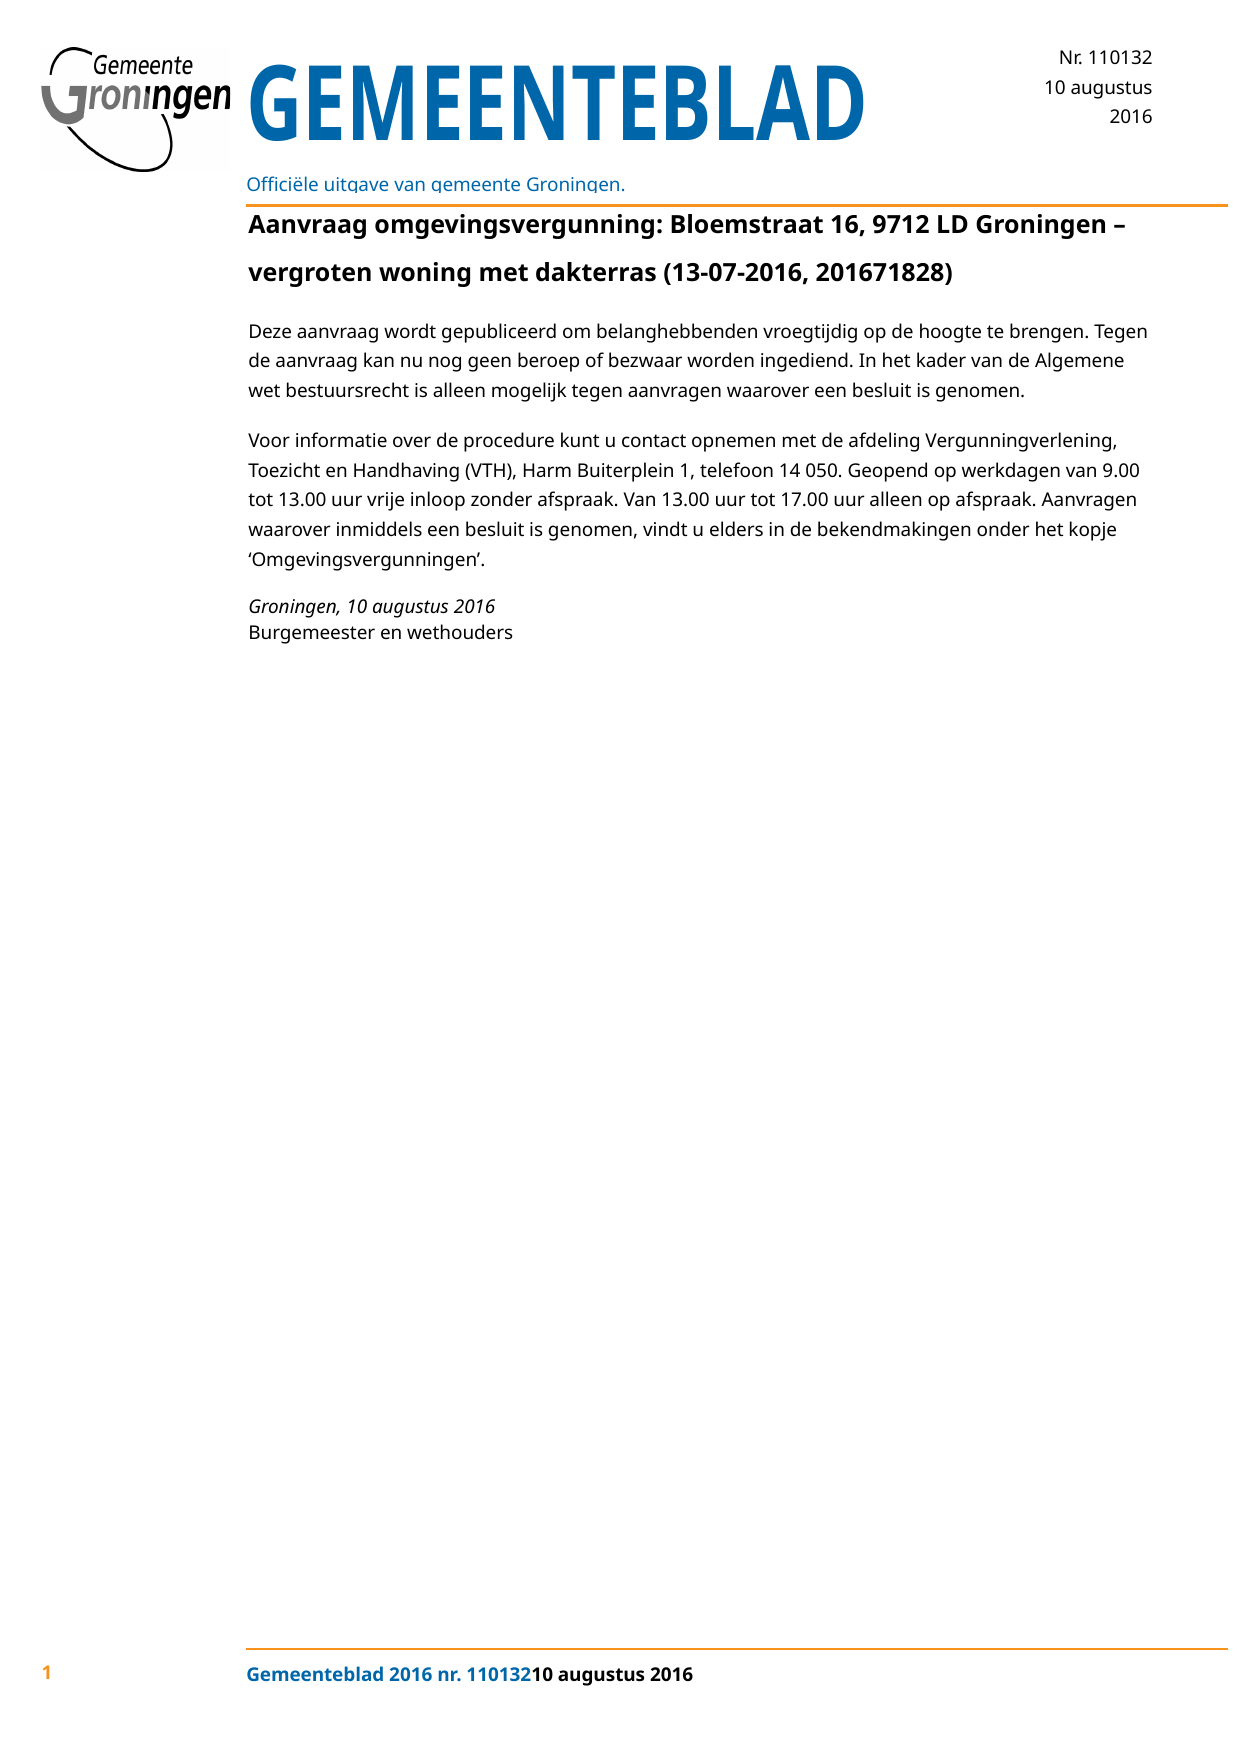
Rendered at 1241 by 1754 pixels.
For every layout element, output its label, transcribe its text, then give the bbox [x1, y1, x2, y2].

text Burgemeester en wethouders [248, 619, 1152, 645]
text Groningen, 10 augustus 2016 [248, 594, 1152, 619]
text Deze aanvraag wordt gepubliceerd om belanghebbenden vroegtijdig op de hoogte te brengen. Tegen de aanvraag kan nu nog geen beroep of bezwaar worden ingediend. In het kader van de Algemene wet bestuursrecht is alleen mogelijk tegen aanvragen waarover een besluit is genomen. [248, 318, 1152, 403]
picture [41, 47, 231, 172]
text Voor informatie over de procedure kunt u contact opnemen met de afdeling Vergunningverlening, Toezicht en Handhaving (VTH), Harm Buiterplein 1, telefoon 14 050. Geopend op werkdagen van 9.00 tot 13.00 uur vrije inloop zonder afspraak. Van 13.00 uur tot 17.00 uur alleen op afspraak. Aanvragen waarover inmiddels een besluit is genomen, vindt u elders in de bekendmakingen onder het kopje ‘Omgevingsvergunningen’. [248, 427, 1152, 572]
text Aanvraag omgevingsvergunning: Bloemstraat 16, 9712 LD Groningen – vergroten woning met dakterras (13-07-2016, 201671828) [248, 207, 1152, 288]
